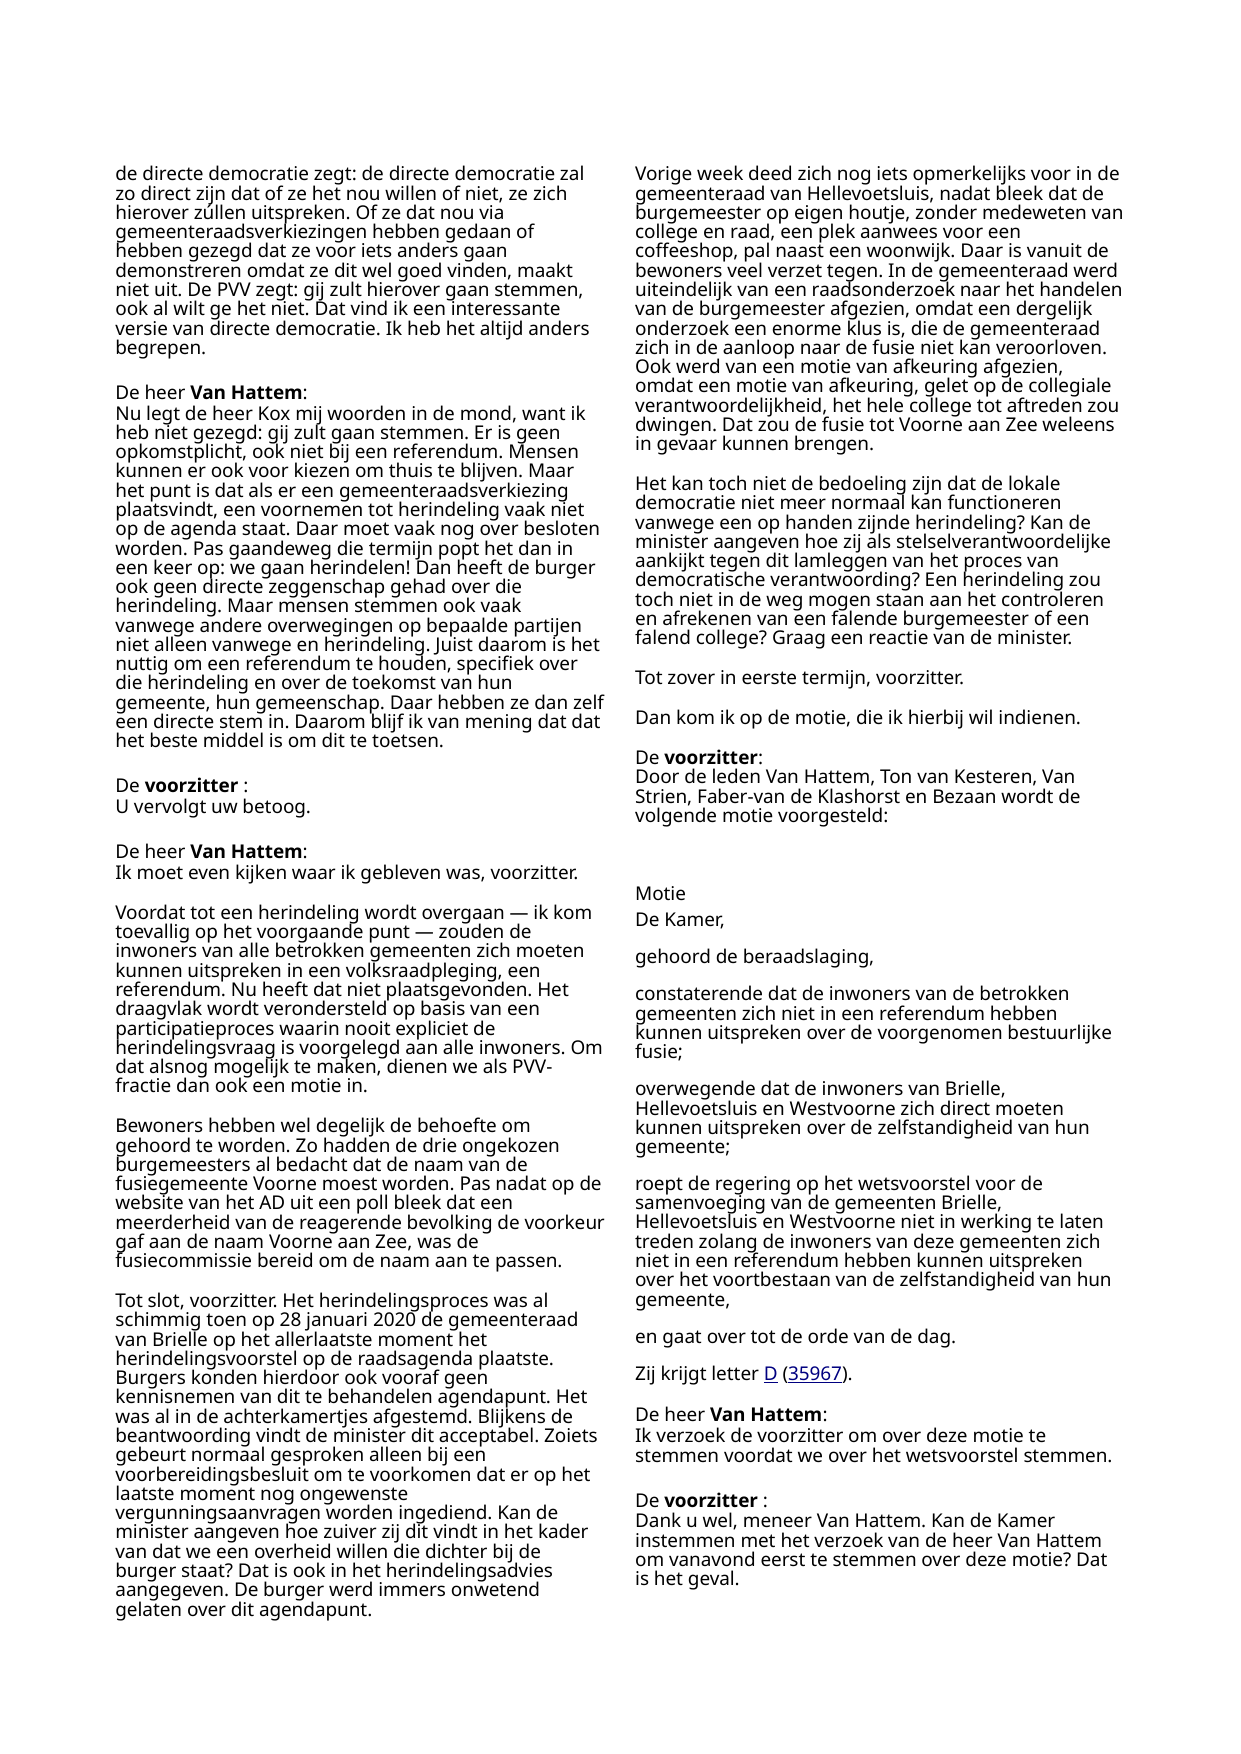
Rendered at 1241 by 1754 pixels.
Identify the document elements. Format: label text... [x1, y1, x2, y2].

text Motie [635, 880, 1125, 906]
text gehoord de beraadslaging, [635, 948, 1125, 968]
text Tot slot, voorzitter. Het herindelingsproces was al schimmig toen op 28 januari 2020 de gemeenteraad van Brielle op het allerlaatste moment het herindelingsvoorstel op de raadsagenda plaatste. Burgers konden hierdoor ook vooraf geen kennisnemen van dit te behandelen agendapunt. Het was al in de achterkamertjes afgestemd. Blijkens de beantwoording vindt de minister dit acceptabel. Zoiets gebeurt normaal gesproken alleen bij een voorbereidingsbesluit om te voorkomen dat er op het laatste moment nog ongewenste vergunningsaanvragen worden ingediend. Kan de minister aangeven hoe zuiver zij dit vindt in het kader van dat we een overheid willen die dichter bij de burger staat? Dat is ook in het herindelingsadvies aangegeven. De burger werd immers onwetend gelaten over dit agendapunt. [115, 1292, 605, 1620]
text Vorige week deed zich nog iets opmerkelijks voor in de gemeenteraad van Hellevoetsluis, nadat bleek dat de burgemeester op eigen houtje, zonder medeweten van college en raad, een plek aanwees voor een coffeeshop, pal naast een woonwijk. Daar is vanuit de bewoners veel verzet tegen. In de gemeenteraad werd uiteindelijk van een raadsonderzoek naar het handelen van de burgemeester afgezien, omdat een dergelijk onderzoek een enorme klus is, die de gemeenteraad zich in de aanloop naar de fusie niet kan veroorloven. Ook werd van een motie van afkeuring afgezien, omdat een motie van afkeuring, gelet op de collegiale verantwoordelijkheid, het hele college tot aftreden zou dwingen. Dat zou de fusie tot Voorne aan Zee weleens in gevaar kunnen brengen. [635, 165, 1125, 454]
text Dan kom ik op de motie, die ik hierbij wil indienen. [635, 709, 1125, 728]
text overwegende dat de inwoners van Brielle, Hellevoetsluis en Westvoorne zich direct moeten kunnen uitspreken over de zelfstandigheid van hun gemeente; [635, 1080, 1125, 1157]
text Ik moet even kijken waar ik gebleven was, voorzitter. [115, 864, 605, 883]
text Door de leden Van Hattem, Ton van Kesteren, Van Strien, Faber-van de Klashorst en Bezaan wordt de volgende motie voorgesteld: [635, 768, 1125, 826]
text De voorzitter: [635, 749, 1125, 768]
text Tot zover in eerste termijn, voorzitter. [635, 669, 1125, 688]
text en gaat over tot de orde van de dag. [635, 1328, 1125, 1347]
text De heer Van Hattem: [115, 379, 605, 404]
text Ik verzoek de voorzitter om over deze motie te stemmen voordat we over het wetsvoorstel stemmen. [635, 1427, 1125, 1466]
text De voorzitter : [115, 772, 605, 798]
text roept de regering op het wetsvoorstel voor de samenvoeging van de gemeenten Brielle, Hellevoetsluis en Westvoorne niet in werking te laten treden zolang de inwoners van deze gemeenten zich niet in een referendum hebben kunnen uitspreken over het voortbestaan van de zelfstandigheid van hun gemeente, [635, 1175, 1125, 1310]
text de directe democratie zegt: de directe democratie zal zo direct zijn dat of ze het nou willen of niet, ze zich hierover zúllen uitspreken. Of ze dat nou via gemeenteraadsverkiezingen hebben gedaan of hebben gezegd dat ze voor iets anders gaan demonstreren omdat ze dit wel goed vinden, maakt niet uit. De PVV zegt: gij zult hierover gaan stemmen, ook al wilt ge het niet. Dat vind ik een interessante versie van directe democratie. Ik heb het altijd anders begrepen. [115, 165, 605, 358]
text Zij krijgt letter D (35967). [635, 1364, 1125, 1384]
text De heer Van Hattem: [635, 1402, 1125, 1427]
text De Kamer, [635, 911, 1125, 931]
text Nu legt de heer Kox mij woorden in de mond, want ik heb niet gezegd: gij zult gaan stemmen. Er is geen opkomstplicht, ook niet bij een referendum. Mensen kunnen er ook voor kiezen om thuis te blijven. Maar het punt is dat als er een gemeenteraadsverkiezing plaatsvindt, een voornemen tot herindeling vaak niet op de agenda staat. Daar moet vaak nog over besloten worden. Pas gaandeweg die termijn popt het dan in een keer op: we gaan herindelen! Dan heeft de burger ook geen directe zeggenschap gehad over die herindeling. Maar mensen stemmen ook vaak vanwege andere overwegingen op bepaalde partijen niet alleen vanwege en herindeling. Juist daarom is het nuttig om een referendum te houden, specifiek over die herindeling en over de toekomst van hun gemeente, hun gemeenschap. Daar hebben ze dan zelf een directe stem in. Daarom blijf ik van mening dat dat het beste middel is om dit te toetsen. [115, 404, 605, 751]
text De heer Van Hattem: [115, 838, 605, 864]
text Dank u wel, meneer Van Hattem. Kan de Kamer instemmen met het verzoek van de heer Van Hattem om vanavond eerst te stemmen over deze motie? Dat is het geval. [635, 1512, 1125, 1589]
text U vervolgt uw betoog. [115, 798, 605, 817]
text Het kan toch niet de bedoeling zijn dat de lokale democratie niet meer normaal kan functioneren vanwege een op handen zijnde herindeling? Kan de minister aangeven hoe zij als stelselverantwoordelijke aankijkt tegen dit lamleggen van het proces van democratische verantwoording? Een herindeling zou toch niet in de weg mogen staan aan het controleren en afrekenen van een falende burgemeester of een falend college? Graag een reactie van de minister. [635, 475, 1125, 648]
text constaterende dat de inwoners van de betrokken gemeenten zich niet in een referendum hebben kunnen uitspreken over de voorgenomen bestuurlijke fusie; [635, 985, 1125, 1062]
text Voordat tot een herindeling wordt overgaan — ik kom toevallig op het voorgaande punt — zouden de inwoners van alle betrokken gemeenten zich moeten kunnen uitspreken in een volksraadpleging, een referendum. Nu heeft dat niet plaatsgevonden. Het draagvlak wordt verondersteld op basis van een participatieproces waarin nooit expliciet de herindelingsvraag is voorgelegd aan alle inwoners. Om dat alsnog mogelijk te maken, dienen we als PVV-fractie dan ook een motie in. [115, 904, 605, 1097]
text Bewoners hebben wel degelijk de behoefte om gehoord te worden. Zo hadden de drie ongekozen burgemeesters al bedacht dat de naam van de fusiegemeente Voorne moest worden. Pas nadat op de website van het AD uit een poll bleek dat een meerderheid van de reagerende bevolking de voorkeur gaf aan de naam Voorne aan Zee, was de fusiecommissie bereid om de naam aan te passen. [115, 1117, 605, 1271]
text De voorzitter : [635, 1487, 1125, 1512]
